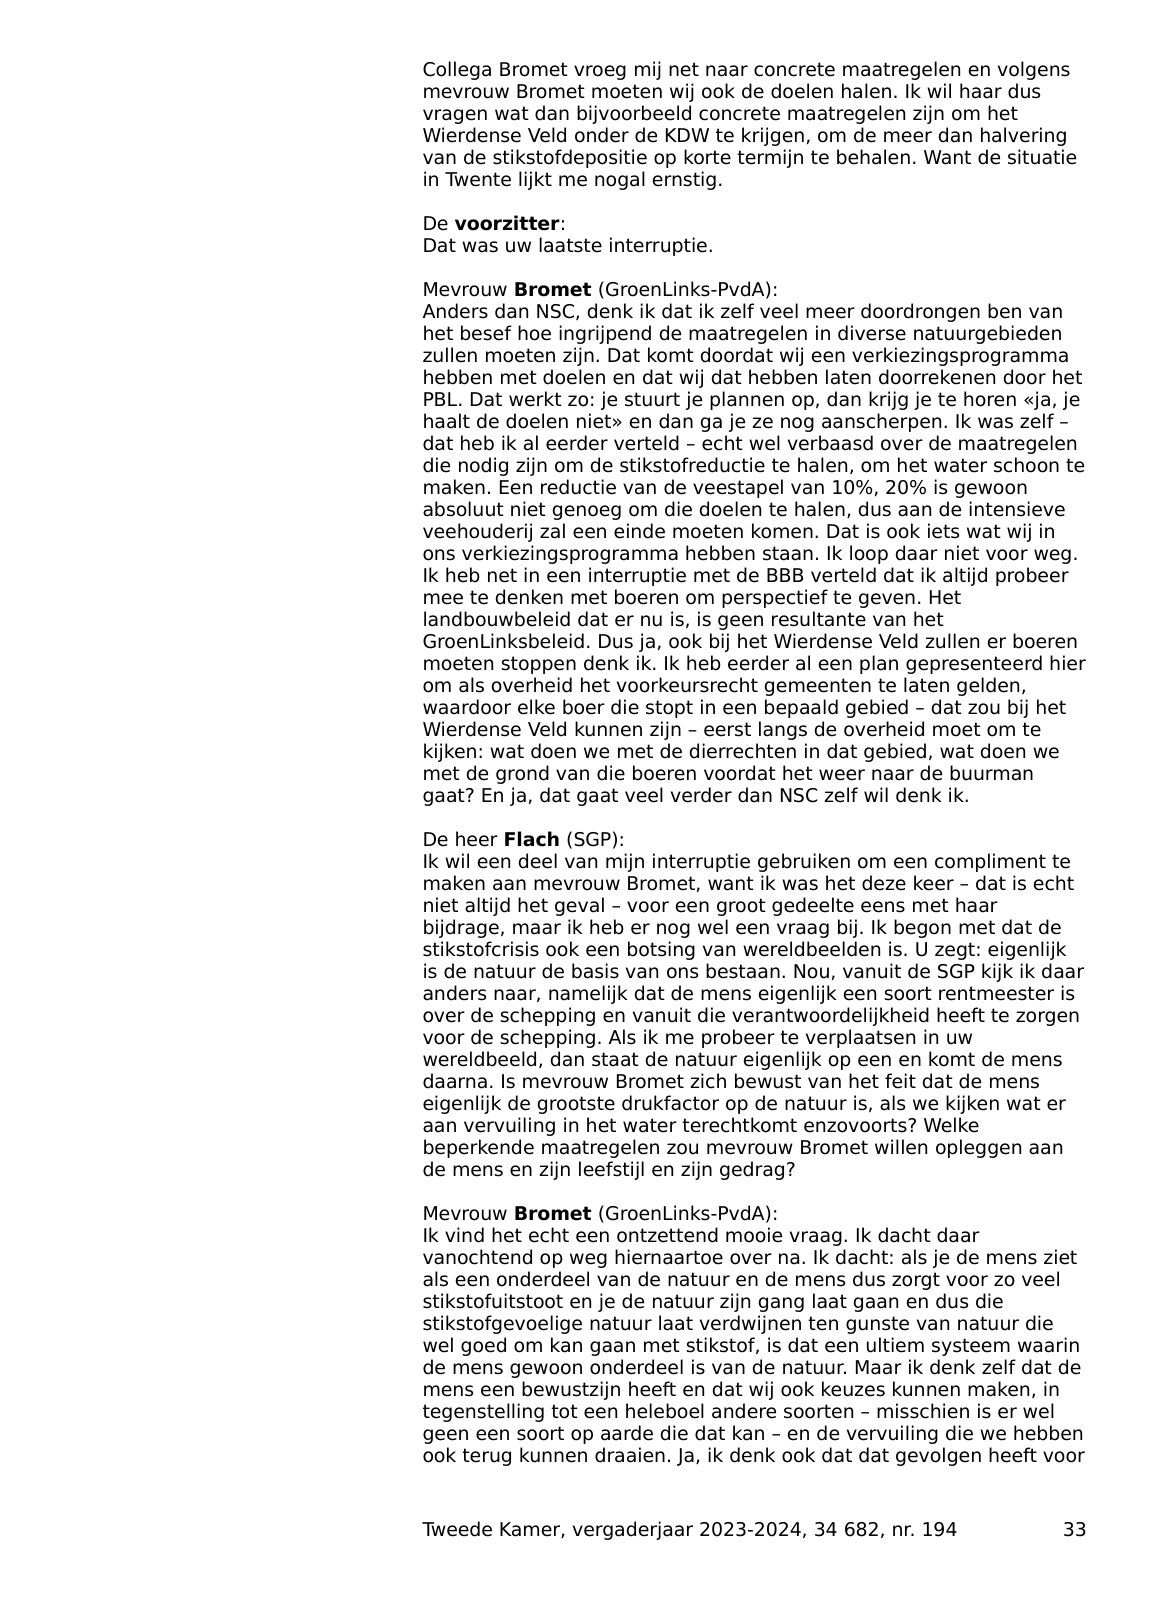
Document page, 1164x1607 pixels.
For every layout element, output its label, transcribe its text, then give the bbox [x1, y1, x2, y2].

text Ik wil een deel van mijn interruptie gebruiken om een compliment te maken aan mevrouw Bromet, want ik was het deze keer – dat is echt niet altijd het geval – voor een groot gedeelte eens met haar bijdrage, maar ik heb er nog wel een vraag bij. Ik begon met dat de stikstofcrisis ook een botsing van wereldbeelden is. U zegt: eigenlijk is de natuur de basis van ons bestaan. Nou, vanuit de SGP kijk ik daar anders naar, namelijk dat de mens eigenlijk een soort rentmeester is over de schepping en vanuit die verantwoordelijkheid heeft te zorgen voor de schepping. Als ik me probeer te verplaatsen in uw wereldbeeld, dan staat de natuur eigenlijk op een en komt de mens daarna. Is mevrouw Bromet zich bewust van het feit dat de mens eigenlijk de grootste drukfactor op de natuur is, als we kijken wat er aan vervuiling in het water terechtkomt enzovoorts? Welke beperkende maatregelen zou mevrouw Bromet willen opleggen aan de mens en zijn leefstijl en zijn gedrag? [422, 851, 1087, 1181]
text De voorzitter: [422, 213, 1087, 235]
text Ik vind het echt een ontzettend mooie vraag. Ik dacht daar vanochtend op weg hiernaartoe over na. Ik dacht: als je de mens ziet als een onderdeel van de natuur en de mens dus zorgt voor zo veel stikstofuitstoot en je de natuur zijn gang laat gaan en dus die stikstofgevoelige natuur laat verdwijnen ten gunste van natuur die wel goed om kan gaan met stikstof, is dat een ultiem systeem waarin de mens gewoon onderdeel is van de natuur. Maar ik denk zelf dat de mens een bewustzijn heeft en dat wij ook keuzes kunnen maken, in tegenstelling tot een heleboel andere soorten – misschien is er wel geen een soort op aarde die dat kan – en de vervuiling die we hebben ook terug kunnen draaien. Ja, ik denk ook dat dat gevolgen heeft voor [422, 1225, 1087, 1467]
text De heer Flach (SGP): [422, 829, 1087, 851]
text Dat was uw laatste interruptie. [422, 235, 1087, 257]
text Collega Bromet vroeg mij net naar concrete maatregelen en volgens mevrouw Bromet moeten wij ook de doelen halen. Ik wil haar dus vragen wat dan bijvoorbeeld concrete maatregelen zijn om het Wierdense Veld onder de KDW te krijgen, om de meer dan halvering van de stikstofdepositie op korte termijn te behalen. Want de situatie in Twente lijkt me nogal ernstig. [422, 59, 1087, 191]
text Mevrouw Bromet (GroenLinks-PvdA): [422, 1203, 1087, 1225]
text Mevrouw Bromet (GroenLinks-PvdA): [422, 279, 1087, 301]
text Anders dan NSC, denk ik dat ik zelf veel meer doordrongen ben van het besef hoe ingrijpend de maatregelen in diverse natuurgebieden zullen moeten zijn. Dat komt doordat wij een verkiezingsprogramma hebben met doelen en dat wij dat hebben laten doorrekenen door het PBL. Dat werkt zo: je stuurt je plannen op, dan krijg je te horen «ja, je haalt de doelen niet» en dan ga je ze nog aanscherpen. Ik was zelf – dat heb ik al eerder verteld – echt wel verbaasd over de maatregelen die nodig zijn om de stikstofreductie te halen, om het water schoon te maken. Een reductie van de veestapel van 10%, 20% is gewoon absoluut niet genoeg om die doelen te halen, dus aan de intensieve veehouderij zal een einde moeten komen. Dat is ook iets wat wij in ons verkiezingsprogramma hebben staan. Ik loop daar niet voor weg. Ik heb net in een interruptie met de BBB verteld dat ik altijd probeer mee te denken met boeren om perspectief te geven. Het landbouwbeleid dat er nu is, is geen resultante van het GroenLinksbeleid. Dus ja, ook bij het Wierdense Veld zullen er boeren moeten stoppen denk ik. Ik heb eerder al een plan gepresenteerd hier om als overheid het voorkeursrecht gemeenten te laten gelden, waardoor elke boer die stopt in een bepaald gebied – dat zou bij het Wierdense Veld kunnen zijn – eerst langs de overheid moet om te kijken: wat doen we met de dierrechten in dat gebied, wat doen we met de grond van die boeren voordat het weer naar de buurman gaat? En ja, dat gaat veel verder dan NSC zelf wil denk ik. [422, 301, 1087, 807]
